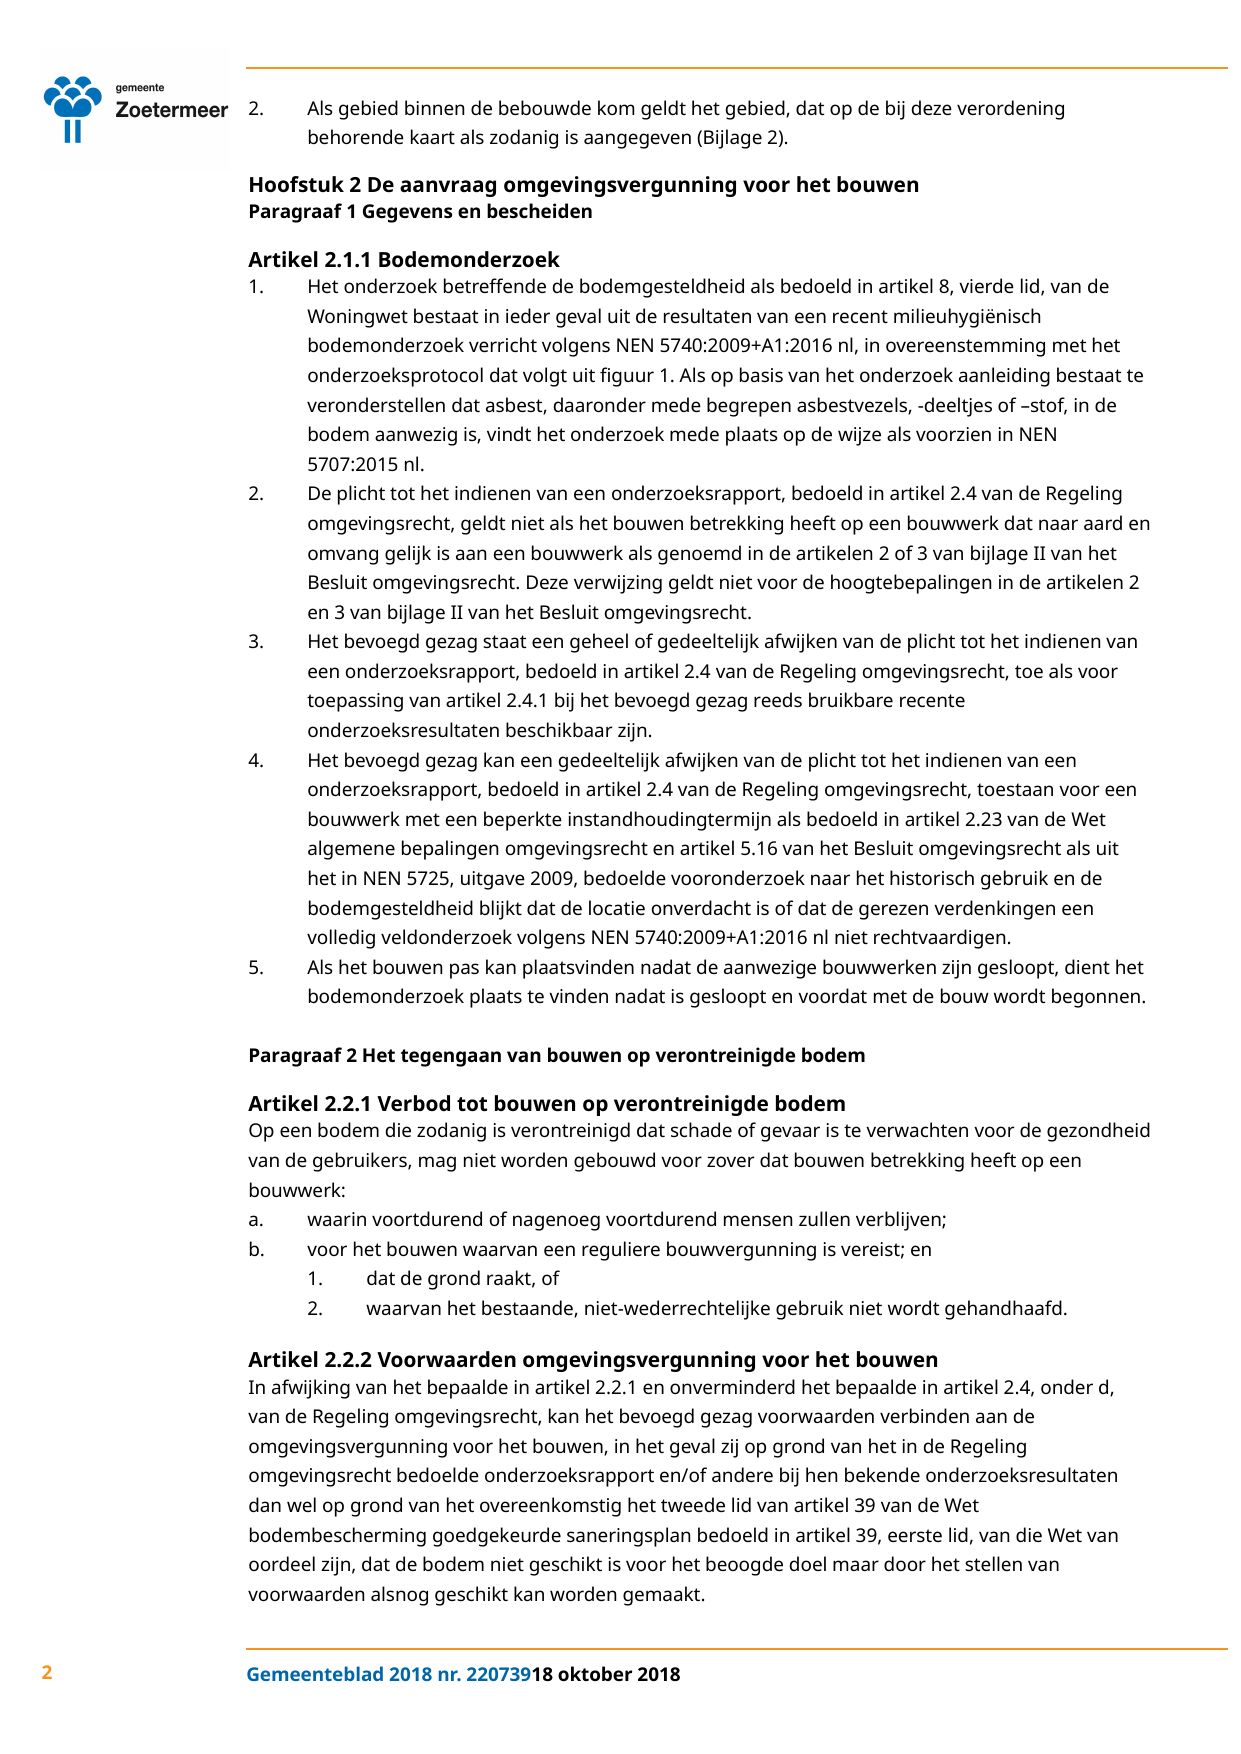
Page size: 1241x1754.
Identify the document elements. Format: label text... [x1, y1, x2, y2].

list Als gebied binnen de bebouwde kom geldt het gebied, dat op de bij deze verordening behorende kaart als zodanig is aangegeven (Bijlage 2). [248, 95, 1152, 150]
list De plicht tot het indienen van een onderzoeksrapport, bedoeld in artikel 2.4 van de Regeling omgevingsrecht, geldt niet als het bouwen betrekking heeft op een bouwwerk dat naar aard en omvang gelijk is aan een bouwwerk als genoemd in de artikelen 2 of 3 van bijlage II van het Besluit omgevingsrecht. Deze verwijzing geldt niet voor de hoogtebepalingen in de artikelen 2 en 3 van bijlage II van het Besluit omgevingsrecht. [248, 481, 1152, 624]
text Hoofstuk 2 De aanvraag omgevingsvergunning voor het bouwen [248, 170, 1152, 198]
text Artikel 2.1.1 Bodemonderzoek [248, 245, 1152, 273]
list Als het bouwen pas kan plaatsvinden nadat de aanwezige bouwwerken zijn gesloopt, dient het bodemonderzoek plaats te vinden nadat is gesloopt en voordat met de bouw wordt begonnen. [248, 954, 1152, 1009]
text Artikel 2.2.1 Verbod tot bouwen op verontreinigde bodem [248, 1089, 1152, 1118]
text Artikel 2.2.2 Voorwaarden omgevingsvergunning voor het bouwen [248, 1346, 1152, 1374]
list voor het bouwen waarvan een reguliere bouwvergunning is vereist; en [248, 1236, 1152, 1262]
text Op een bodem die zodanig is verontreinigd dat schade of gevaar is te verwachten voor de gezondheid van de gebruikers, mag niet worden gebouwd voor zover dat bouwen betrekking heeft op een bouwwerk: [248, 1118, 1152, 1202]
list Het bevoegd gezag kan een gedeeltelijk afwijken van de plicht tot het indienen van een onderzoeksrapport, bedoeld in artikel 2.4 van de Regeling omgevingsrecht, toestaan voor een bouwwerk met een beperkte instandhoudingtermijn als bedoeld in artikel 2.23 van de Wet algemene bepalingen omgevingsrecht en artikel 5.16 van het Besluit omgevingsrecht als uit het in NEN 5725, uitgave 2009, bedoelde vooronderzoek naar het historisch gebruik en de bodemgesteldheid blijkt dat de locatie onverdacht is of dat de gerezen verdenkingen een volledig veldonderzoek volgens NEN 5740:2009+A1:2016 nl niet rechtvaardigen. [248, 747, 1152, 950]
text In afwijking van het bepaalde in artikel 2.2.1 en onverminderd het bepaalde in artikel 2.4, onder d, van de Regeling omgevingsrecht, kan het bevoegd gezag voorwaarden verbinden aan de omgevingsvergunning voor het bouwen, in het geval zij op grond van het in de Regeling omgevingsrecht bedoelde onderzoeksrapport en/of andere bij hen bekende onderzoeksresultaten dan wel op grond van het overeenkomstig het tweede lid van artikel 39 van de Wet bodembescherming goedgekeurde saneringsplan bedoeld in artikel 39, eerste lid, van die Wet van oordeel zijn, dat de bodem niet geschikt is voor het beoogde doel maar door het stellen van voorwaarden alsnog geschikt kan worden gemaakt. [248, 1374, 1152, 1607]
list waarvan het bestaande, niet-wederrechtelijke gebruik niet wordt gehandhaafd. [307, 1295, 1152, 1321]
list Het bevoegd gezag staat een geheel of gedeeltelijk afwijken van de plicht tot het indienen van een onderzoeksrapport, bedoeld in artikel 2.4 van de Regeling omgevingsrecht, toe als voor toepassing van artikel 2.4.1 bij het bevoegd gezag reeds bruikbare recente onderzoeksresultaten beschikbaar zijn. [248, 628, 1152, 743]
list waarin voortdurend of nagenoeg voortdurend mensen zullen verblijven; [248, 1206, 1152, 1232]
list dat de grond raakt, of [307, 1266, 1152, 1291]
list Het onderzoek betreffende de bodemgesteldheid als bedoeld in artikel 8, vierde lid, van de Woningwet bestaat in ieder geval uit de resultaten van een recent milieuhygiënisch bodemonderzoek verricht volgens NEN 5740:2009+A1:2016 nl, in overeenstemming met het onderzoeksprotocol dat volgt uit figuur 1. Als op basis van het onderzoek aanleiding bestaat te veronderstellen dat asbest, daaronder mede begrepen asbestvezels, -deeltjes of –stof, in de bodem aanwezig is, vindt het onderzoek mede plaats op de wijze als voorzien in NEN 5707:2015 nl. [248, 273, 1152, 477]
text Paragraaf 1 Gegevens en bescheiden [248, 198, 1152, 224]
picture [41, 47, 231, 172]
text Paragraaf 2 Het tegengaan van bouwen op verontreinigde bodem [248, 1043, 1152, 1068]
